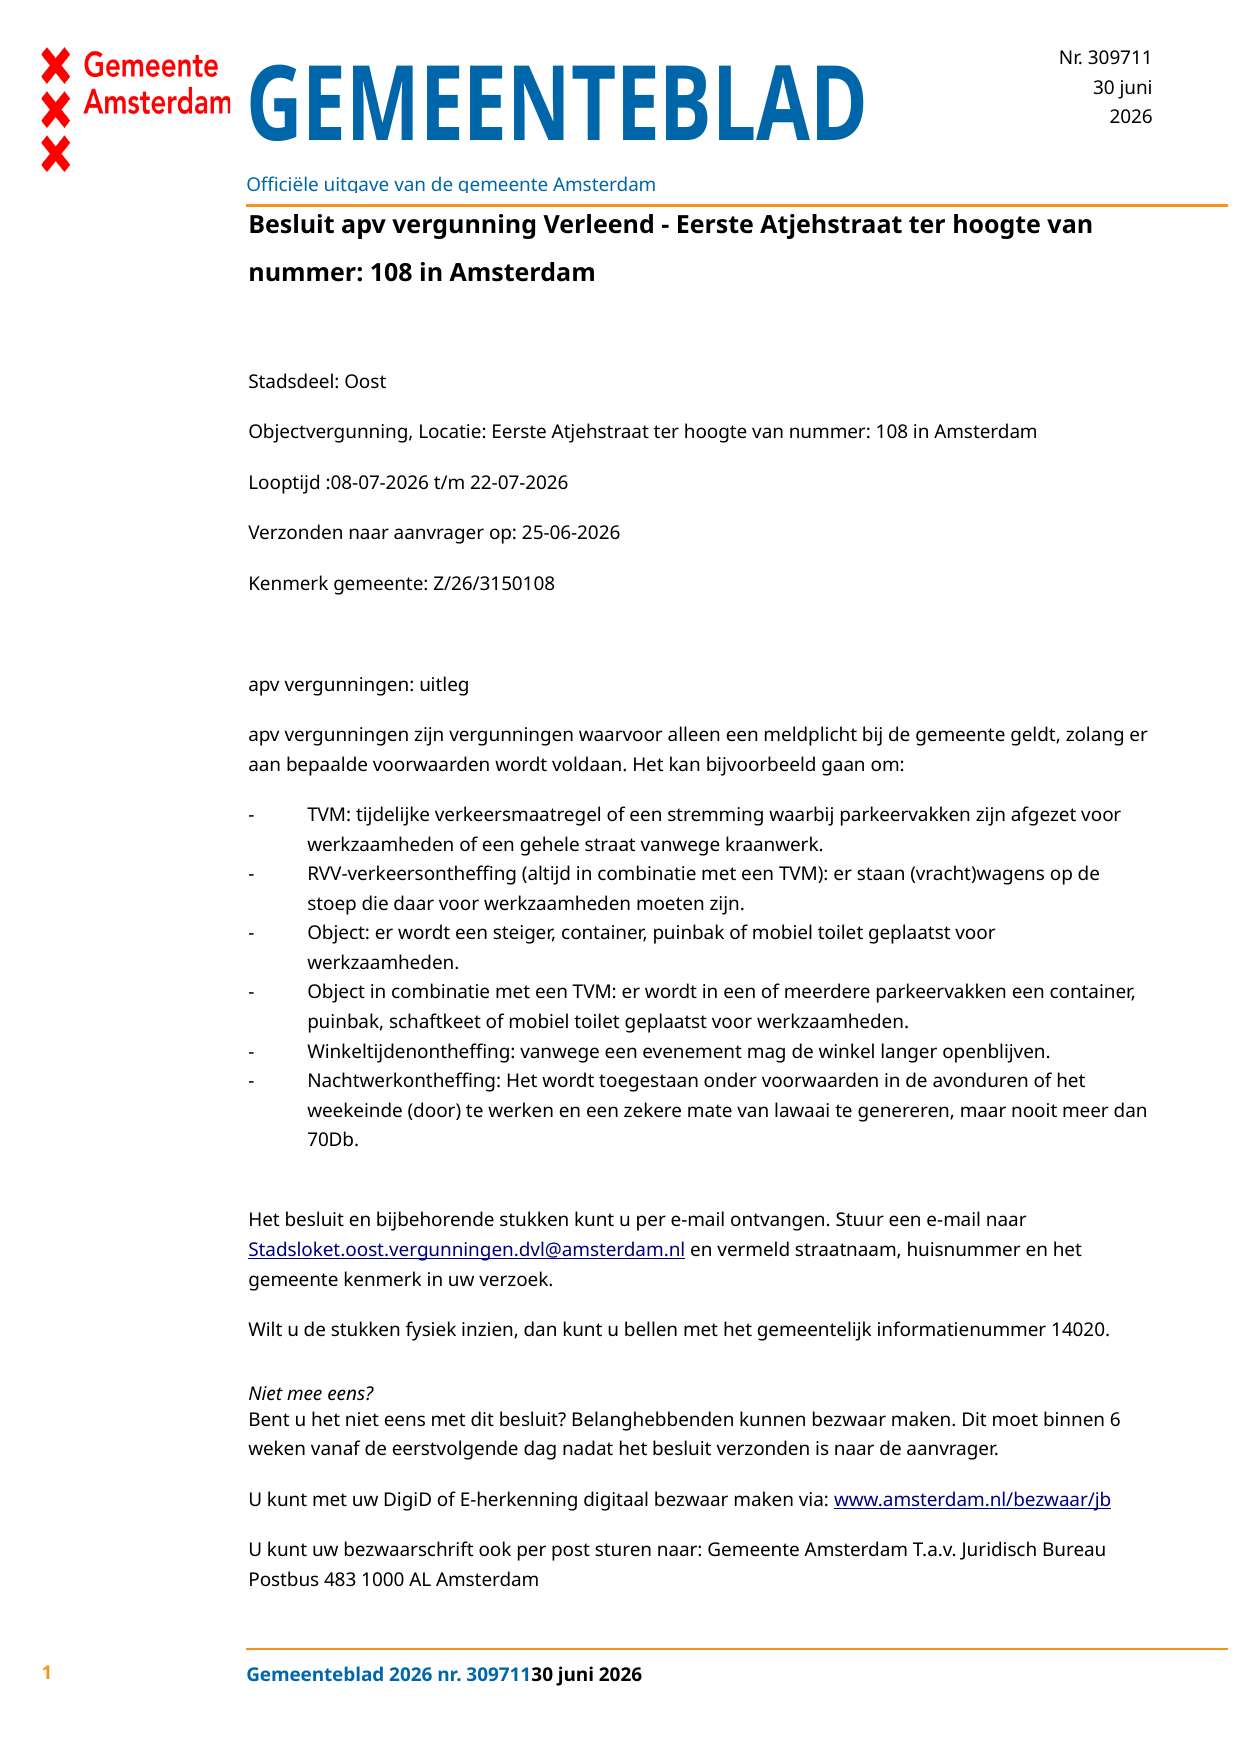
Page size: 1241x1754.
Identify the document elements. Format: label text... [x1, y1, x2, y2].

text Bent u het niet eens met dit besluit? Belanghebbenden kunnen bezwaar maken. Dit moet binnen 6 weken vanaf de eerstvolgende dag nadat het besluit verzonden is naar de aanvrager. [248, 1406, 1152, 1461]
text Stadsdeel: Oost [248, 368, 1152, 394]
text Het besluit en bijbehorende stukken kunt u per e-mail ontvangen. Stuur een e-mail naar Stadsloket.oost.vergunningen.dvl@amsterdam.nl en vermeld straatnaam, huisnummer en het gemeente kenmerk in uw verzoek. [248, 1207, 1152, 1292]
list Nachtwerkontheffing: Het wordt toegestaan onder voorwaarden in de avonduren of het weekeinde (door) te werken en een zekere mate van lawaai te genereren, maar nooit meer dan 70Db. [248, 1067, 1152, 1152]
list Object: er wordt een steiger, container, puinbak of mobiel toilet geplaatst voor werkzaamheden. [248, 919, 1152, 975]
text Verzonden naar aanvrager op: 25-06-2026 [248, 519, 1152, 545]
text Wilt u de stukken fysiek inzien, dan kunt u bellen met het gemeentelijk informatienummer 14020. [248, 1316, 1152, 1342]
text U kunt met uw DigiD of E-herkenning digitaal bezwaar maken via: www.amsterdam.nl/bezwaar/jb [248, 1486, 1152, 1512]
text Looptijd :08-07-2026 t/m 22-07-2026 [248, 469, 1152, 495]
list Winkeltijdenontheffing: vanwege een evenement mag de winkel langer openblijven. [248, 1038, 1152, 1064]
text Niet mee eens? [248, 1380, 1152, 1406]
text Besluit apv vergunning Verleend - Eerste Atjehstraat ter hoogte van nummer: 108 in Amsterdam [248, 207, 1152, 288]
text Objectvergunning, Locatie: Eerste Atjehstraat ter hoogte van nummer: 108 in Amsterdam [248, 419, 1152, 444]
list RVV-verkeersontheffing (altijd in combinatie met een TVM): er staan (vracht)wagens op de stoep die daar voor werkzaamheden moeten zijn. [248, 860, 1152, 916]
text U kunt uw bezwaarschrift ook per post sturen naar: Gemeente Amsterdam T.a.v. Juridisch Bureau Postbus 483 1000 AL Amsterdam [248, 1536, 1152, 1592]
text apv vergunningen zijn vergunningen waarvoor alleen een meldplicht bij de gemeente geldt, zolang er aan bepaalde voorwaarden wordt voldaan. Het kan bijvoorbeeld gaan om: [248, 721, 1152, 777]
list Object in combinatie met een TVM: er wordt in een of meerdere parkeervakken een container, puinbak, schaftkeet of mobiel toilet geplaatst voor werkzaamheden. [248, 979, 1152, 1034]
list TVM: tijdelijke verkeersmaatregel of een stremming waarbij parkeervakken zijn afgezet voor werkzaamheden of een gehele straat vanwege kraanwerk. [248, 801, 1152, 857]
text apv vergunningen: uitleg [248, 671, 1152, 697]
text Kenmerk gemeente: Z/26/3150108 [248, 570, 1152, 596]
picture [41, 47, 231, 172]
